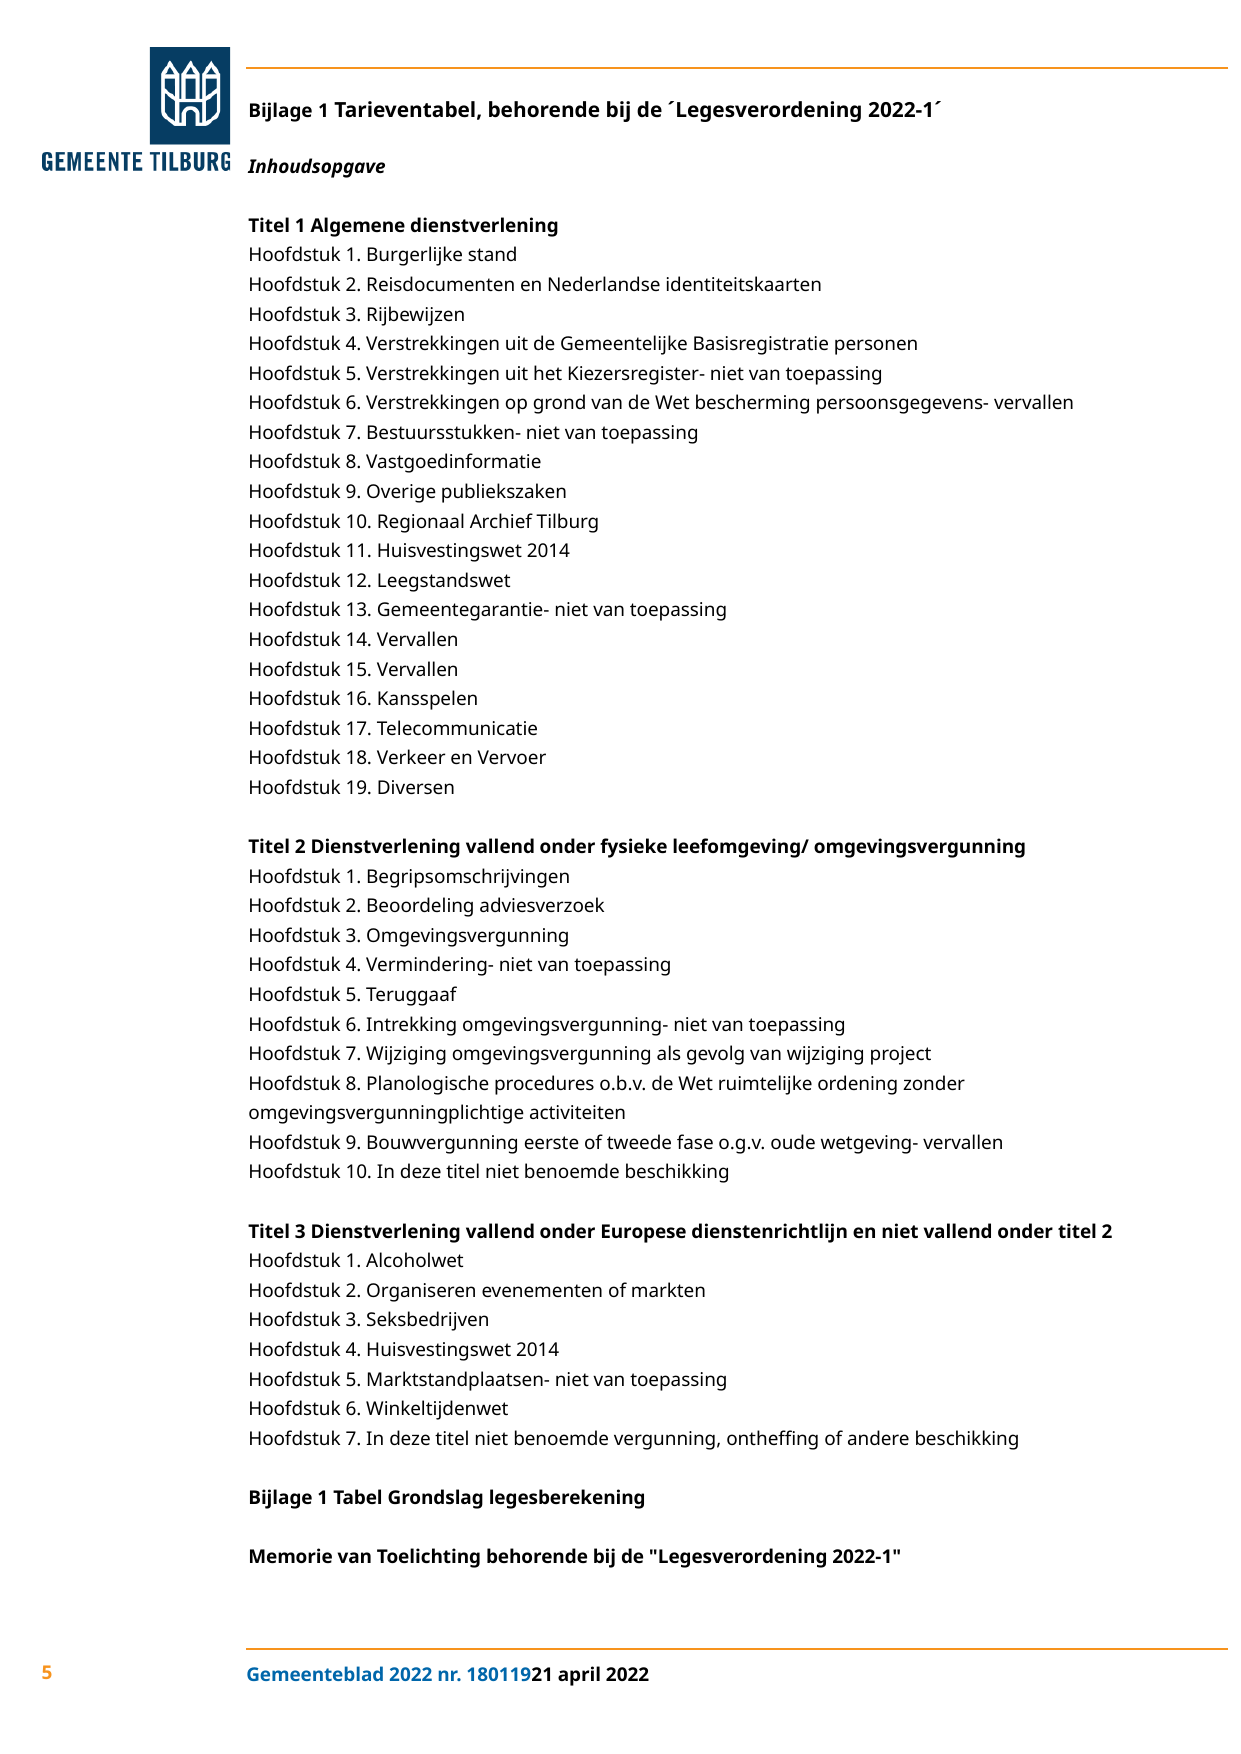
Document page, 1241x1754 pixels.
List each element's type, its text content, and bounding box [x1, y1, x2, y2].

text Hoofdstuk 6. Intrekking omgevingsvergunning- niet van toepassing [248, 1011, 1152, 1037]
text Hoofdstuk 10. In deze titel niet benoemde beschikking [248, 1159, 1152, 1184]
text Hoofdstuk 9. Bouwvergunning eerste of tweede fase o.g.v. oude wetgeving- vervallen [248, 1129, 1152, 1155]
text Hoofdstuk 7. Wijziging omgevingsvergunning als gevolg van wijziging project [248, 1040, 1152, 1066]
text Inhoudsopgave [248, 153, 1152, 179]
text Titel 1 Algemene dienstverlening [248, 212, 1152, 238]
text Hoofdstuk 11. Huisvestingswet 2014 [248, 537, 1152, 563]
text Hoofdstuk 4. Vermindering- niet van toepassing [248, 952, 1152, 977]
text Hoofdstuk 8. Vastgoedinformatie [248, 449, 1152, 474]
text Hoofdstuk 2. Beoordeling adviesverzoek [248, 892, 1152, 918]
text Hoofdstuk 17. Telecommunicatie [248, 715, 1152, 741]
text Memorie van Toelichting behorende bij de "Legesverordening 2022-1" [248, 1543, 1152, 1569]
text Bijlage 1 Tarieventabel, behorende bij de ´Legesverordening 2022-1´ [248, 95, 1152, 123]
picture [41, 47, 231, 172]
text Hoofdstuk 4. Huisvestingswet 2014 [248, 1336, 1152, 1362]
text Hoofdstuk 1. Begripsomschrijvingen [248, 863, 1152, 889]
text Hoofdstuk 5. Marktstandplaatsen- niet van toepassing [248, 1366, 1152, 1392]
text Titel 3 Dienstverlening vallend onder Europese dienstenrichtlijn en niet vallend onder titel 2 [248, 1218, 1152, 1244]
text Hoofdstuk 7. In deze titel niet benoemde vergunning, ontheffing of andere beschikking [248, 1425, 1152, 1451]
text Bijlage 1 Tabel Grondslag legesberekening [248, 1484, 1152, 1510]
text Hoofdstuk 15. Vervallen [248, 656, 1152, 682]
text Hoofdstuk 3. Rijbewijzen [248, 301, 1152, 327]
text Hoofdstuk 18. Verkeer en Vervoer [248, 744, 1152, 770]
text Titel 2 Dienstverlening vallend onder fysieke leefomgeving/ omgevingsvergunning [248, 833, 1152, 859]
text Hoofdstuk 5. Verstrekkingen uit het Kiezersregister- niet van toepassing [248, 360, 1152, 386]
text Hoofdstuk 10. Regionaal Archief Tilburg [248, 508, 1152, 534]
text Hoofdstuk 2. Organiseren evenementen of markten [248, 1277, 1152, 1303]
text Hoofdstuk 8. Planologische procedures o.b.v. de Wet ruimtelijke ordening zonder omgevingsvergunningplichtige activiteiten [248, 1070, 1152, 1125]
text Hoofdstuk 14. Vervallen [248, 626, 1152, 652]
text Hoofdstuk 6. Verstrekkingen op grond van de Wet bescherming persoonsgegevens- vervallen [248, 389, 1152, 415]
text Hoofdstuk 13. Gemeentegarantie- niet van toepassing [248, 597, 1152, 622]
text Hoofdstuk 1. Burgerlijke stand [248, 242, 1152, 267]
text Hoofdstuk 2. Reisdocumenten en Nederlandse identiteitskaarten [248, 271, 1152, 297]
text Hoofdstuk 3. Seksbedrijven [248, 1307, 1152, 1332]
text Hoofdstuk 5. Teruggaaf [248, 981, 1152, 1007]
text Hoofdstuk 7. Bestuursstukken- niet van toepassing [248, 419, 1152, 445]
text Hoofdstuk 12. Leegstandswet [248, 567, 1152, 593]
text Hoofdstuk 19. Diversen [248, 774, 1152, 800]
text Hoofdstuk 9. Overige publiekszaken [248, 478, 1152, 504]
text Hoofdstuk 3. Omgevingsvergunning [248, 922, 1152, 948]
text Hoofdstuk 16. Kansspelen [248, 685, 1152, 711]
text Hoofdstuk 6. Winkeltijdenwet [248, 1395, 1152, 1421]
text Hoofdstuk 1. Alcoholwet [248, 1247, 1152, 1273]
text Hoofdstuk 4. Verstrekkingen uit de Gemeentelijke Basisregistratie personen [248, 330, 1152, 356]
